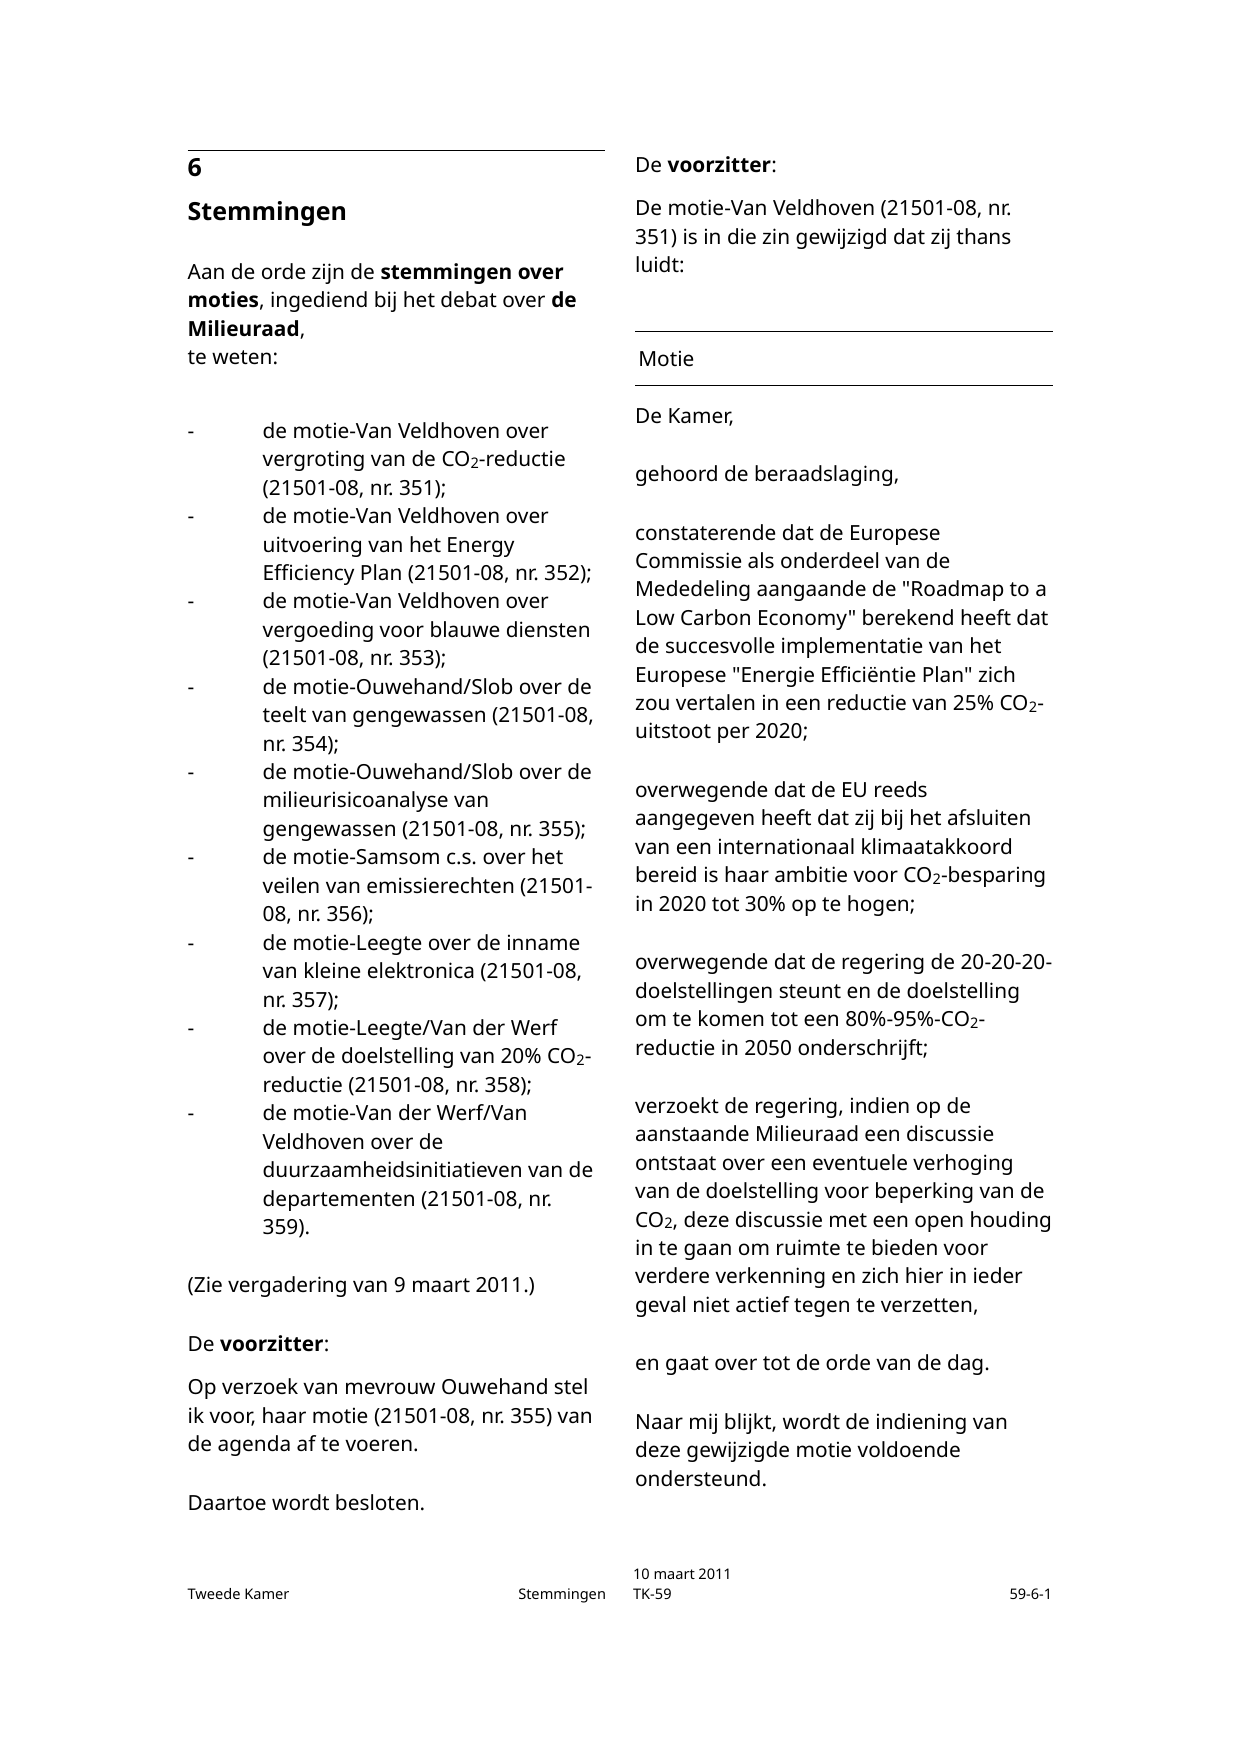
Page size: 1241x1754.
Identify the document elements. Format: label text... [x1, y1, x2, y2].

list de motie-Ouwehand/Slob over de milieurisicoanalyse van gengewassen (21501-08, nr. 355); [187, 757, 605, 842]
text en gaat over tot de orde van de dag. [635, 1348, 1053, 1377]
text De voorzitter: [187, 1329, 605, 1357]
subtitle Motie [635, 332, 1053, 385]
list de motie-Samsom c.s. over het veilen van emissierechten (21501-08, nr. 356); [187, 842, 605, 928]
text verzoekt de regering, indien op de aanstaande Milieuraad een discussie ontstaat over een eventuele verhoging van de doelstelling voor beperking van de CO2, deze discussie met een open houding in te gaan om ruimte te bieden voor verdere verkenning en zich hier in ieder geval niet actief tegen te verzetten, [635, 1091, 1053, 1318]
text te weten: [187, 342, 605, 371]
list de motie-Leegte over de inname van kleine elektronica (21501-08, nr. 357); [187, 928, 605, 1013]
text 6 [187, 151, 605, 184]
text Aan de orde zijn de stemmingen over moties, ingediend bij het debat over de Milieuraad, [187, 257, 605, 342]
text gehoord de beraadslaging, [635, 459, 1053, 488]
list de motie-Van Veldhoven over vergoeding voor blauwe diensten (21501-08, nr. 353); [187, 587, 605, 672]
text overwegende dat de regering de 20-20-20-doelstellingen steunt en de doelstelling om te komen tot een 80%-95%-CO2-reductie in 2050 onderschrijft; [635, 947, 1053, 1061]
list de motie-Van der Werf/Van Veldhoven over de duurzaamheidsinitiatieven van de departementen (21501-08, nr. 359). [187, 1098, 605, 1241]
text De Kamer, [635, 401, 1053, 429]
list de motie-Leegte/Van der Werf over de doelstelling van 20% CO2-reductie (21501-08, nr. 358); [187, 1013, 605, 1098]
text Daartoe wordt besloten. [187, 1488, 605, 1516]
text De motie-Van Veldhoven (21501-08, nr. 351) is in die zin gewijzigd dat zij thans luidt: [635, 193, 1053, 279]
list de motie-Van Veldhoven over uitvoering van het Energy Efficiency Plan (21501-08, nr. 352); [187, 501, 605, 587]
text constaterende dat de Europese Commissie als onderdeel van de Mededeling aangaande de "Roadmap to a Low Carbon Economy" berekend heeft dat de succesvolle implementatie van het Europese "Energie Efficiëntie Plan" zich zou vertalen in een reductie van 25% CO2-uitstoot per 2020; [635, 518, 1053, 745]
text Naar mij blijkt, wordt de indiening van deze gewijzigde motie voldoende ondersteund. [635, 1407, 1053, 1492]
text De voorzitter: [635, 150, 1053, 178]
text Stemmingen [187, 193, 605, 227]
list de motie-Ouwehand/Slob over de teelt van gengewassen (21501-08, nr. 354); [187, 672, 605, 757]
text overwegende dat de EU reeds aangegeven heeft dat zij bij het afsluiten van een internationaal klimaatakkoord bereid is haar ambitie voor CO2-besparing in 2020 tot 30% op te hogen; [635, 775, 1053, 917]
text (Zie vergadering van 9 maart 2011.) [187, 1271, 605, 1299]
list de motie-Van Veldhoven over vergroting van de CO2-reductie (21501-08, nr. 351); [187, 416, 605, 501]
text Op verzoek van mevrouw Ouwehand stel ik voor, haar motie (21501-08, nr. 355) van de agenda af te voeren. [187, 1372, 605, 1458]
